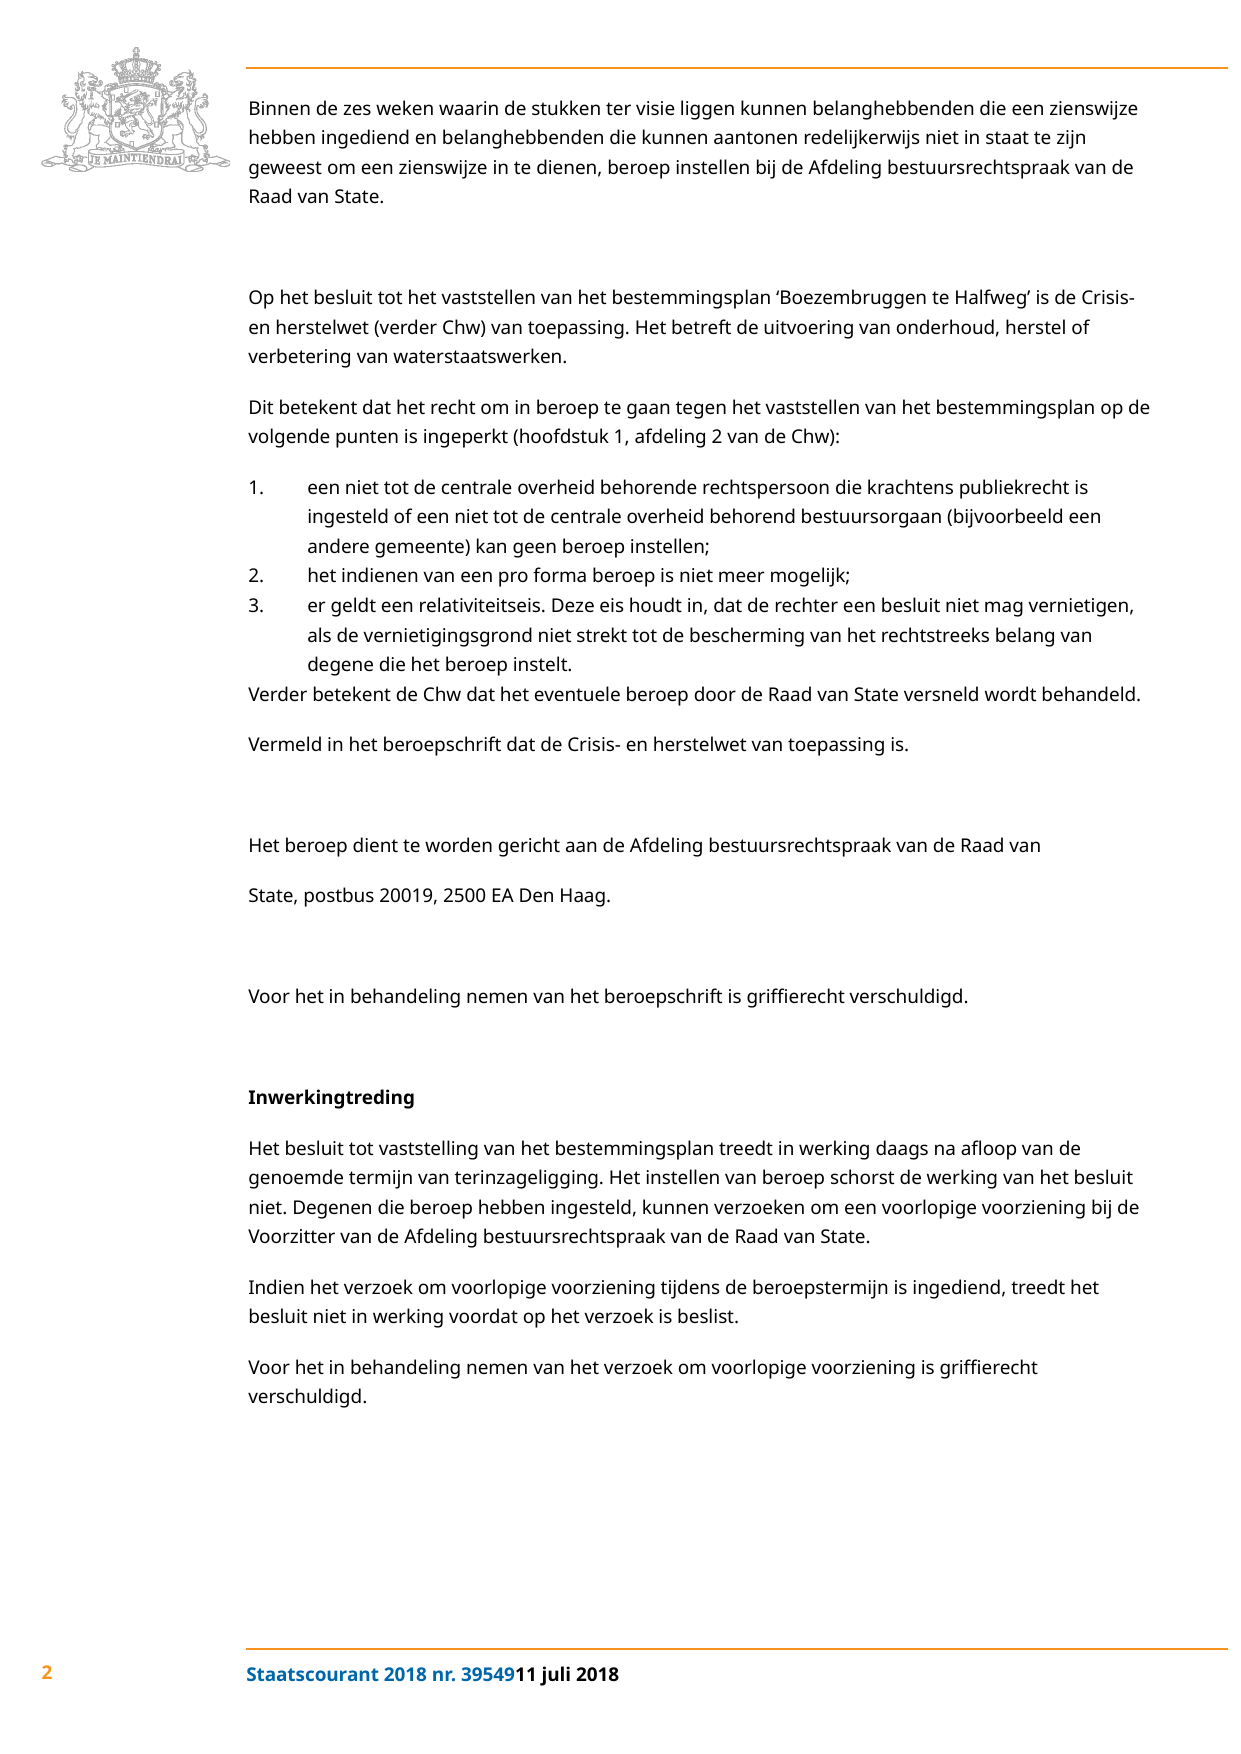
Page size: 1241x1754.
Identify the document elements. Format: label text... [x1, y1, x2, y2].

list een niet tot de centrale overheid behorende rechtspersoon die krachtens publiekrecht is ingesteld of een niet tot de centrale overheid behorend bestuursorgaan (bijvoorbeeld een andere gemeente) kan geen beroep instellen; [248, 474, 1152, 559]
text Op het besluit tot het vaststellen van het bestemmingsplan ‘Boezembruggen te Halfweg’ is de Crisis- en herstelwet (verder Chw) van toepassing. Het betreft de uitvoering van onderhoud, herstel of verbetering van waterstaatswerken. [248, 284, 1152, 369]
list er geldt een relativiteitseis. Deze eis houdt in, dat de rechter een besluit niet mag vernietigen, als de vernietigingsgrond niet strekt tot de bescherming van het rechtstreeks belang van degene die het beroep instelt. [248, 592, 1152, 677]
text Binnen de zes weken waarin de stukken ter visie liggen kunnen belanghebbenden die een zienswijze hebben ingediend en belanghebbenden die kunnen aantonen redelijkerwijs niet in staat te zijn geweest om een zienswijze in te dienen, beroep instellen bij de Afdeling bestuursrechtspraak van de Raad van State. [248, 95, 1152, 209]
text Inwerkingtreding [248, 1084, 1152, 1110]
text Het beroep dient te worden gericht aan de Afdeling bestuursrechtspraak van de Raad van [248, 832, 1152, 858]
text Vermeld in het beroepschrift dat de Crisis- en herstelwet van toepassing is. [248, 731, 1152, 757]
text State, postbus 20019, 2500 EA Den Haag. [248, 883, 1152, 908]
list het indienen van een pro forma beroep is niet meer mogelijk; [248, 563, 1152, 588]
text Het besluit tot vaststelling van het bestemmingsplan treedt in werking daags na afloop van de genoemde termijn van terinzageligging. Het instellen van beroep schorst de werking van het besluit niet. Degenen die beroep hebben ingesteld, kunnen verzoeken om een voorlopige voorziening bij de Voorzitter van de Afdeling bestuursrechtspraak van de Raad van State. [248, 1135, 1152, 1249]
text Indien het verzoek om voorlopige voorziening tijdens de beroepstermijn is ingediend, treedt het besluit niet in werking voordat op het verzoek is beslist. [248, 1274, 1152, 1329]
text Voor het in behandeling nemen van het beroepschrift is griffierecht verschuldigd. [248, 983, 1152, 1009]
text Voor het in behandeling nemen van het verzoek om voorlopige voorziening is griffierecht verschuldigd. [248, 1354, 1152, 1409]
picture [41, 47, 231, 172]
text Dit betekent dat het recht om in beroep te gaan tegen het vaststellen van het bestemmingsplan op de volgende punten is ingeperkt (hoofdstuk 1, afdeling 2 van de Chw): [248, 394, 1152, 449]
text Verder betekent de Chw dat het eventuele beroep door de Raad van State versneld wordt behandeld. [248, 681, 1152, 707]
